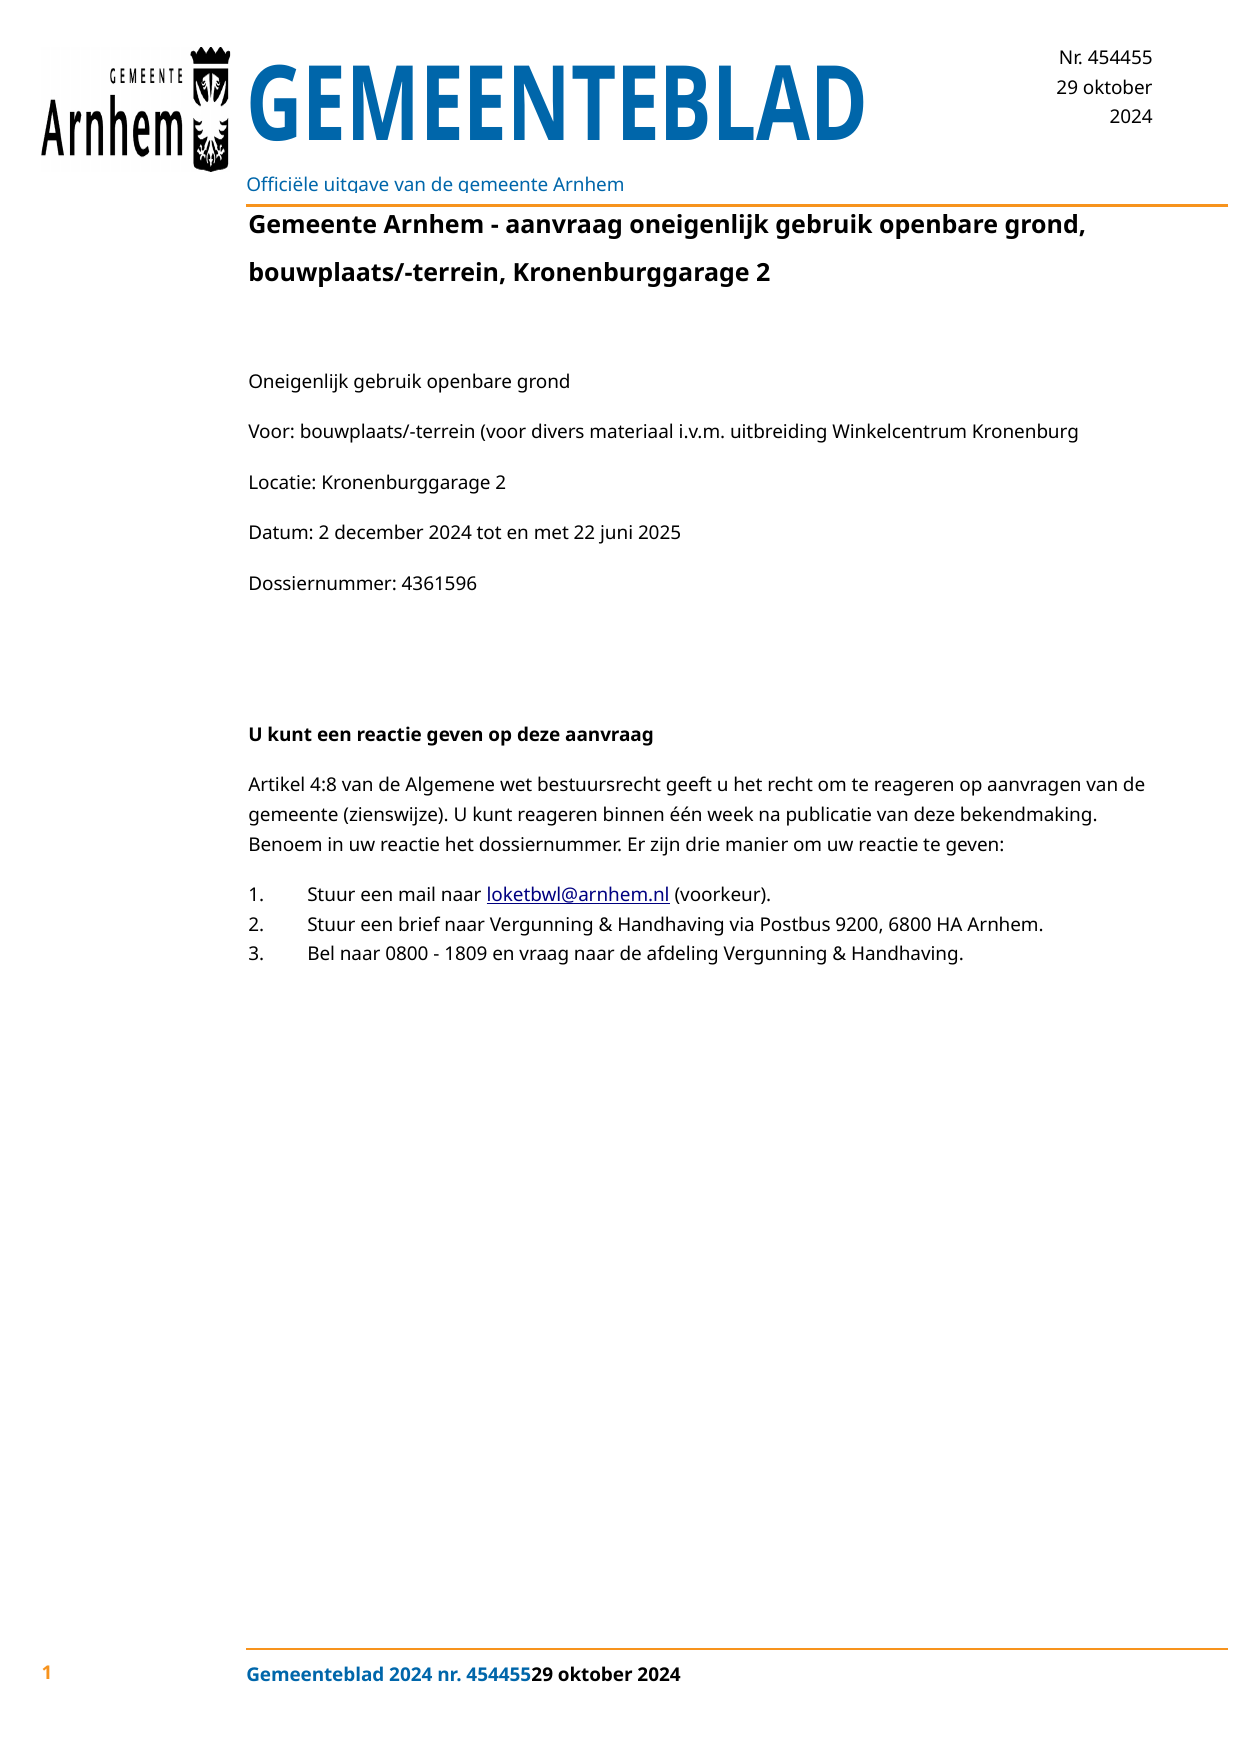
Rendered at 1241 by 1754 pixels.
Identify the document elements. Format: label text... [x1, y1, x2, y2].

list Stuur een brief naar Vergunning & Handhaving via Postbus 9200, 6800 HA Arnhem. [248, 911, 1152, 937]
list Stuur een mail naar loketbwl@arnhem.nl (voorkeur). [248, 881, 1152, 907]
text Voor: bouwplaats/-terrein (voor divers materiaal i.v.m. uitbreiding Winkelcentrum Kronenburg [248, 419, 1152, 444]
text U kunt een reactie geven op deze aanvraag [248, 721, 1152, 747]
text Artikel 4:8 van de Algemene wet bestuursrecht geeft u het recht om te reageren op aanvragen van de gemeente (zienswijze). U kunt reageren binnen één week na publicatie van deze bekendmaking. Benoem in uw reactie het dossiernummer. Er zijn drie manier om uw reactie te geven: [248, 772, 1152, 857]
text Oneigenlijk gebruik openbare grond [248, 368, 1152, 394]
text Datum: 2 december 2024 tot en met 22 juni 2025 [248, 519, 1152, 545]
text Gemeente Arnhem - aanvraag oneigenlijk gebruik openbare grond, bouwplaats/-terrein, Kronenburggarage 2 [248, 207, 1152, 288]
picture [41, 47, 231, 172]
list Bel naar 0800 - 1809 en vraag naar de afdeling Vergunning & Handhaving. [248, 940, 1152, 966]
text Dossiernummer: 4361596 [248, 570, 1152, 596]
text Locatie: Kronenburggarage 2 [248, 469, 1152, 495]
